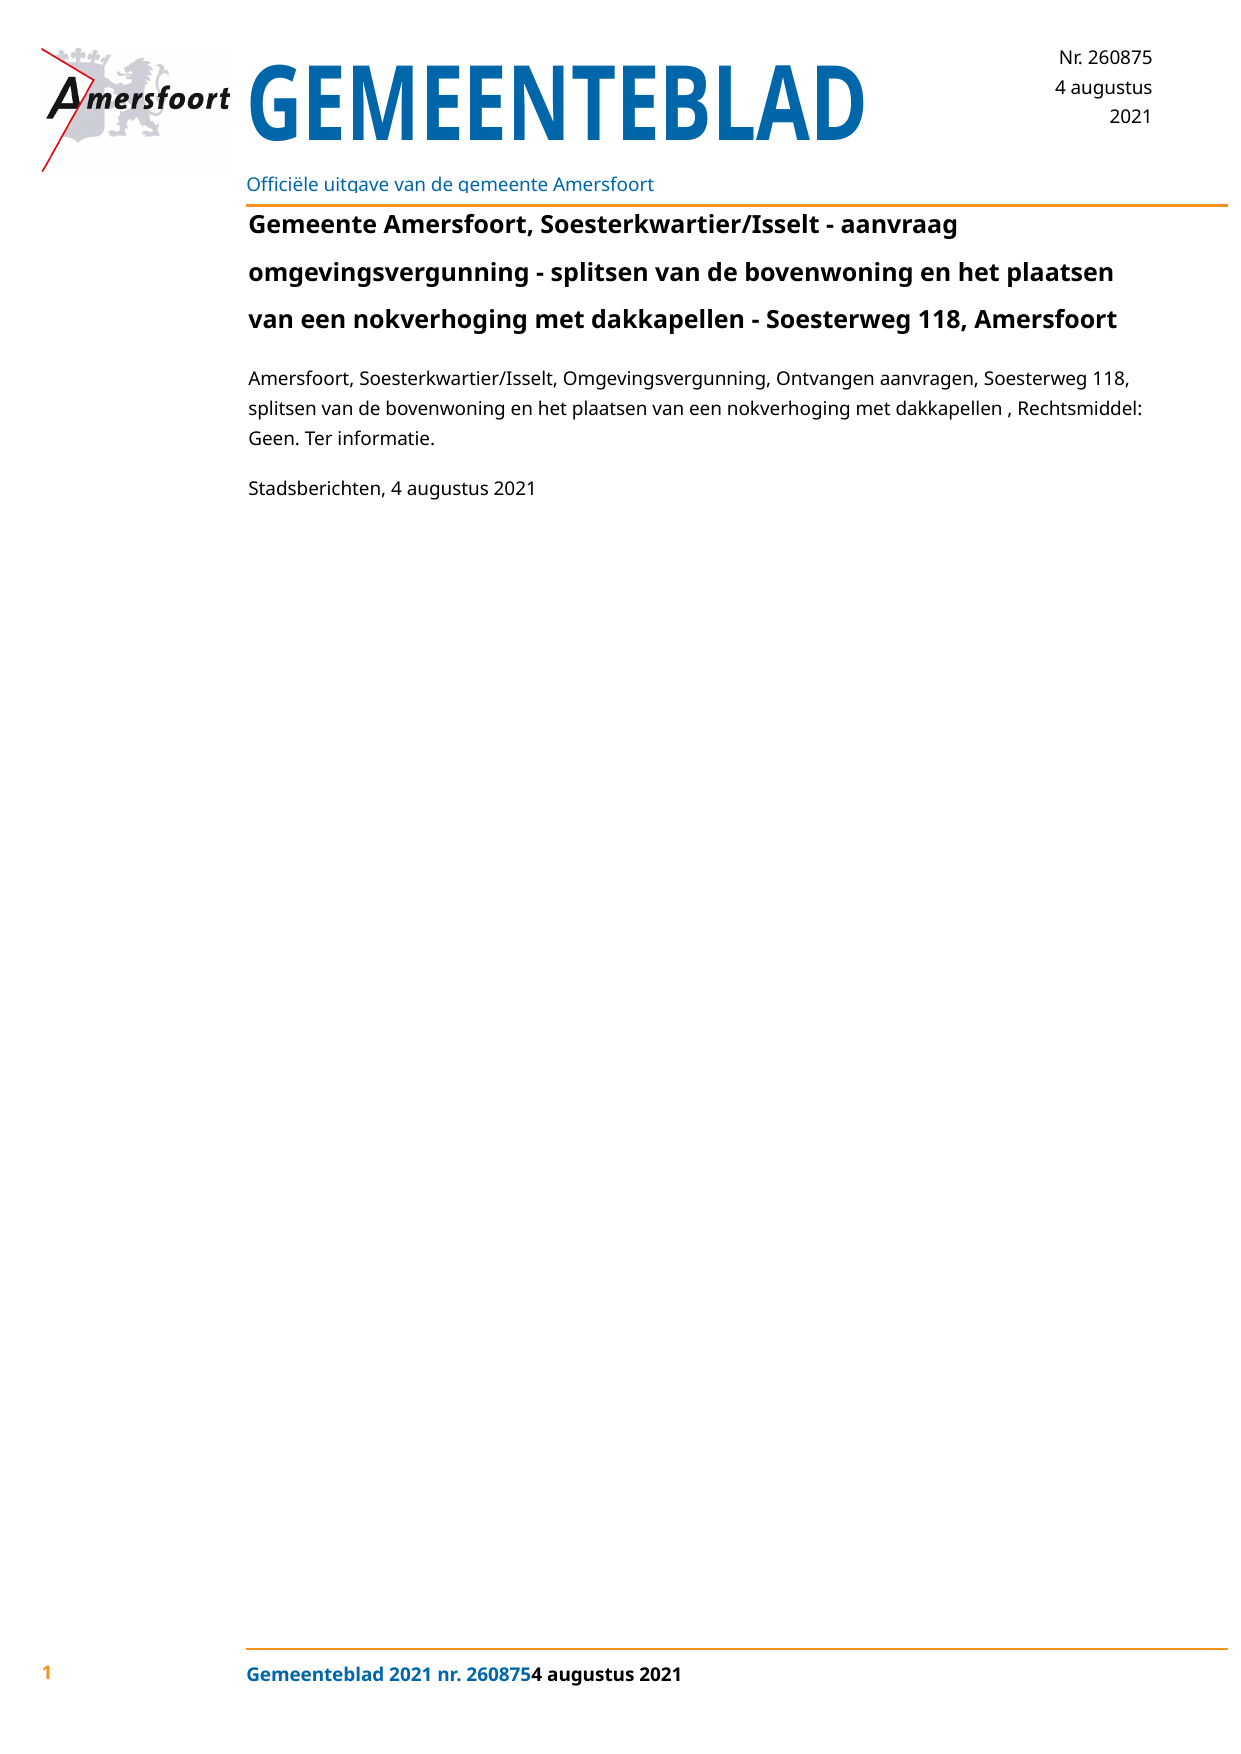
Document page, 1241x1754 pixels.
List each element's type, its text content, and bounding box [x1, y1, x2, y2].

text Gemeente Amersfoort, Soesterkwartier/Isselt - aanvraag omgevingsvergunning - splitsen van de bovenwoning en het plaatsen van een nokverhoging met dakkapellen - Soesterweg 118, Amersfoort [248, 207, 1152, 336]
text Stadsberichten, 4 augustus 2021 [248, 475, 1152, 501]
picture [41, 47, 231, 172]
text Amersfoort, Soesterkwartier/Isselt, Omgevingsvergunning, Ontvangen aanvragen, Soesterweg 118, splitsen van de bovenwoning en het plaatsen van een nokverhoging met dakkapellen , Rechtsmiddel: Geen. Ter informatie. [248, 366, 1152, 450]
